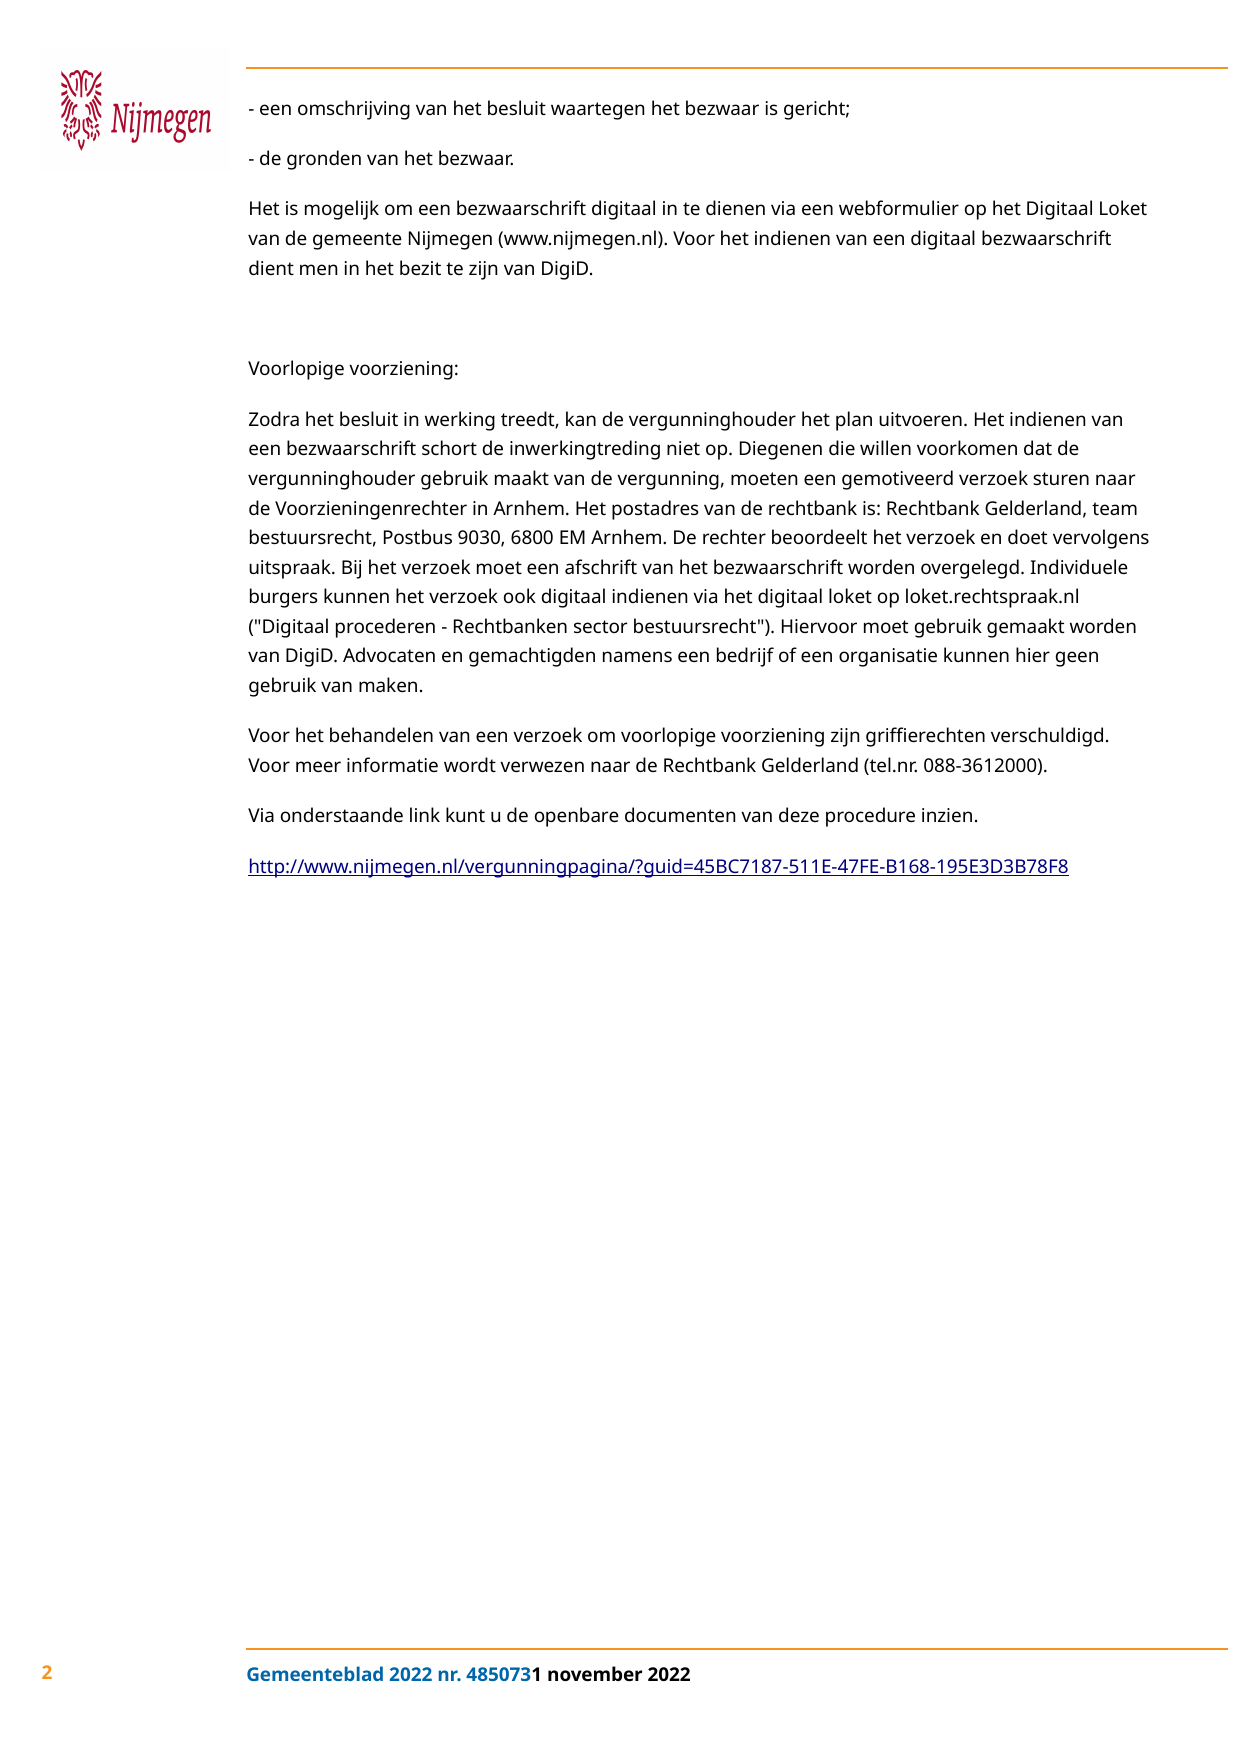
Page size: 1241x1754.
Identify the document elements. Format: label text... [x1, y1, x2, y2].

text Via onderstaande link kunt u de openbare documenten van deze procedure inzien. [248, 803, 1152, 828]
text http://www.nijmegen.nl/vergunningpagina/?guid=45BC7187-511E-47FE-B168-195E3D3B78F8 [248, 853, 1152, 879]
text - een omschrijving van het besluit waartegen het bezwaar is gericht; [248, 95, 1152, 121]
text Het is mogelijk om een bezwaarschrift digitaal in te dienen via een webformulier op het Digitaal Loket van de gemeente Nijmegen (www.nijmegen.nl). Voor het indienen van een digitaal bezwaarschrift dient men in het bezit te zijn van DigiD. [248, 196, 1152, 281]
text Voorlopige voorziening: [248, 356, 1152, 381]
text Voor het behandelen van een verzoek om voorlopige voorziening zijn griffierechten verschuldigd. Voor meer informatie wordt verwezen naar de Rechtbank Gelderland (tel.nr. 088-3612000). [248, 723, 1152, 778]
text Zodra het besluit in werking treedt, kan de vergunninghouder het plan uitvoeren. Het indienen van een bezwaarschrift schort de inwerkingtreding niet op. Diegenen die willen voorkomen dat de vergunninghouder gebruik maakt van de vergunning, moeten een gemotiveerd verzoek sturen naar de Voorzieningenrechter in Arnhem. Het postadres van de rechtbank is: Rechtbank Gelderland, team bestuursrecht, Postbus 9030, 6800 EM Arnhem. De rechter beoordeelt het verzoek en doet vervolgens uitspraak. Bij het verzoek moet een afschrift van het bezwaarschrift worden overgelegd. Individuele burgers kunnen het verzoek ook digitaal indienen via het digitaal loket op loket.rechtspraak.nl ("Digitaal procederen - Rechtbanken sector bestuursrecht"). Hiervoor moet gebruik gemaakt worden van DigiD. Advocaten en gemachtigden namens een bedrijf of een organisatie kunnen hier geen gebruik van maken. [248, 406, 1152, 698]
text - de gronden van het bezwaar. [248, 145, 1152, 171]
picture [41, 47, 231, 172]
